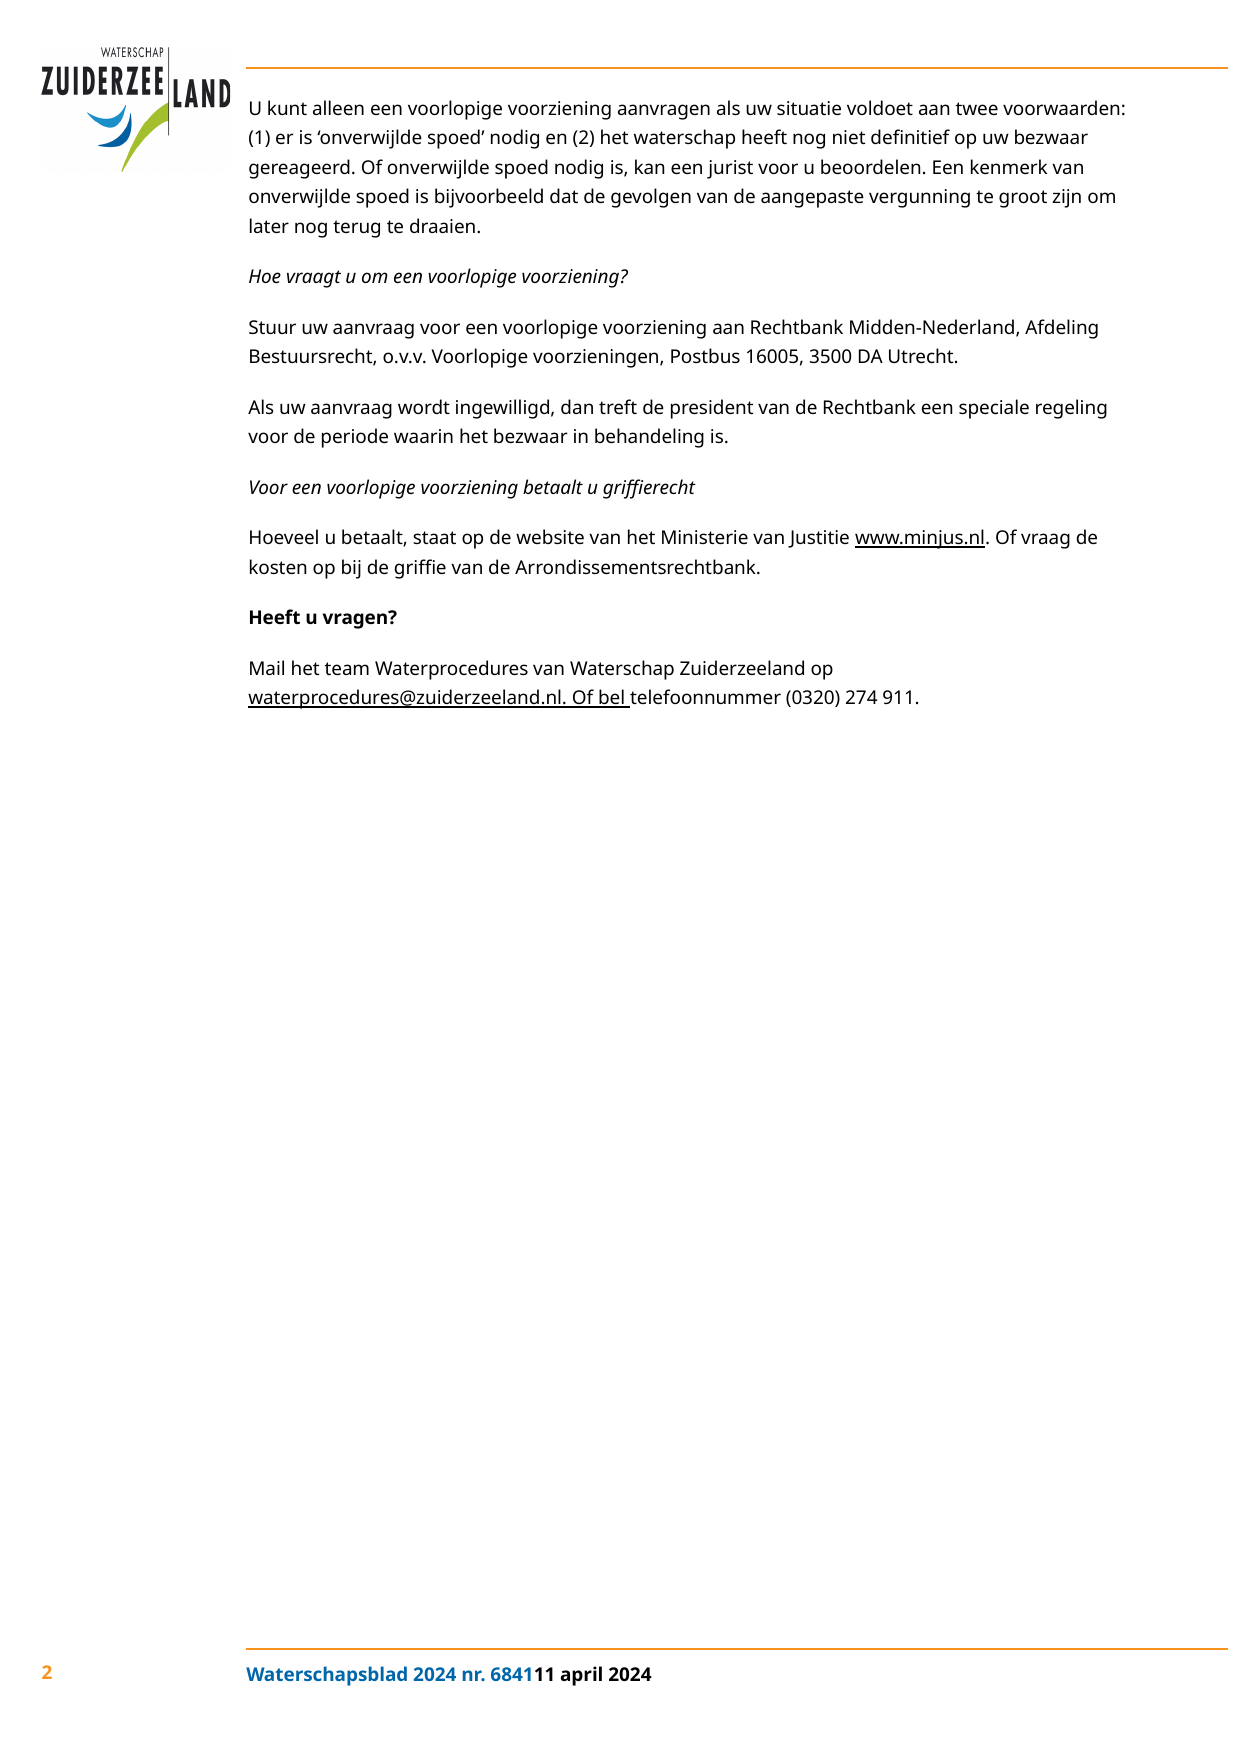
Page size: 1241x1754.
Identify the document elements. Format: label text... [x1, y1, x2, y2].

text Stuur uw aanvraag voor een voorlopige voorziening aan Rechtbank Midden-Nederland, Afdeling Bestuursrecht, o.v.v. Voorlopige voorzieningen, Postbus 16005, 3500 DA Utrecht. [248, 314, 1152, 369]
text Als uw aanvraag wordt ingewilligd, dan treft de president van de Rechtbank een speciale regeling voor de periode waarin het bezwaar in behandeling is. [248, 394, 1152, 449]
text Heeft u vragen? [248, 604, 1152, 630]
text Hoe vraagt u om een voorlopige voorziening? [248, 263, 1152, 289]
picture [41, 47, 231, 172]
text U kunt alleen een voorlopige voorziening aanvragen als uw situatie voldoet aan twee voorwaarden: (1) er is ‘onverwijlde spoed’ nodig en (2) het waterschap heeft nog niet definitief op uw bezwaar gereageerd. Of onverwijlde spoed nodig is, kan een jurist voor u beoordelen. Een kenmerk van onverwijlde spoed is bijvoorbeeld dat de gevolgen van de aangepaste vergunning te groot zijn om later nog terug te draaien. [248, 95, 1152, 239]
text Hoeveel u betaalt, staat op de website van het Ministerie van Justitie www.minjus.nl. Of vraag de kosten op bij de griffie van de Arrondissementsrechtbank. [248, 524, 1152, 580]
text Voor een voorlopige voorziening betaalt u griffierecht [248, 474, 1152, 500]
text Mail het team Waterprocedures van Waterschap Zuiderzeeland op waterprocedures@zuiderzeeland.nl. Of bel telefoonnummer (0320) 274 911. [248, 655, 1152, 710]
